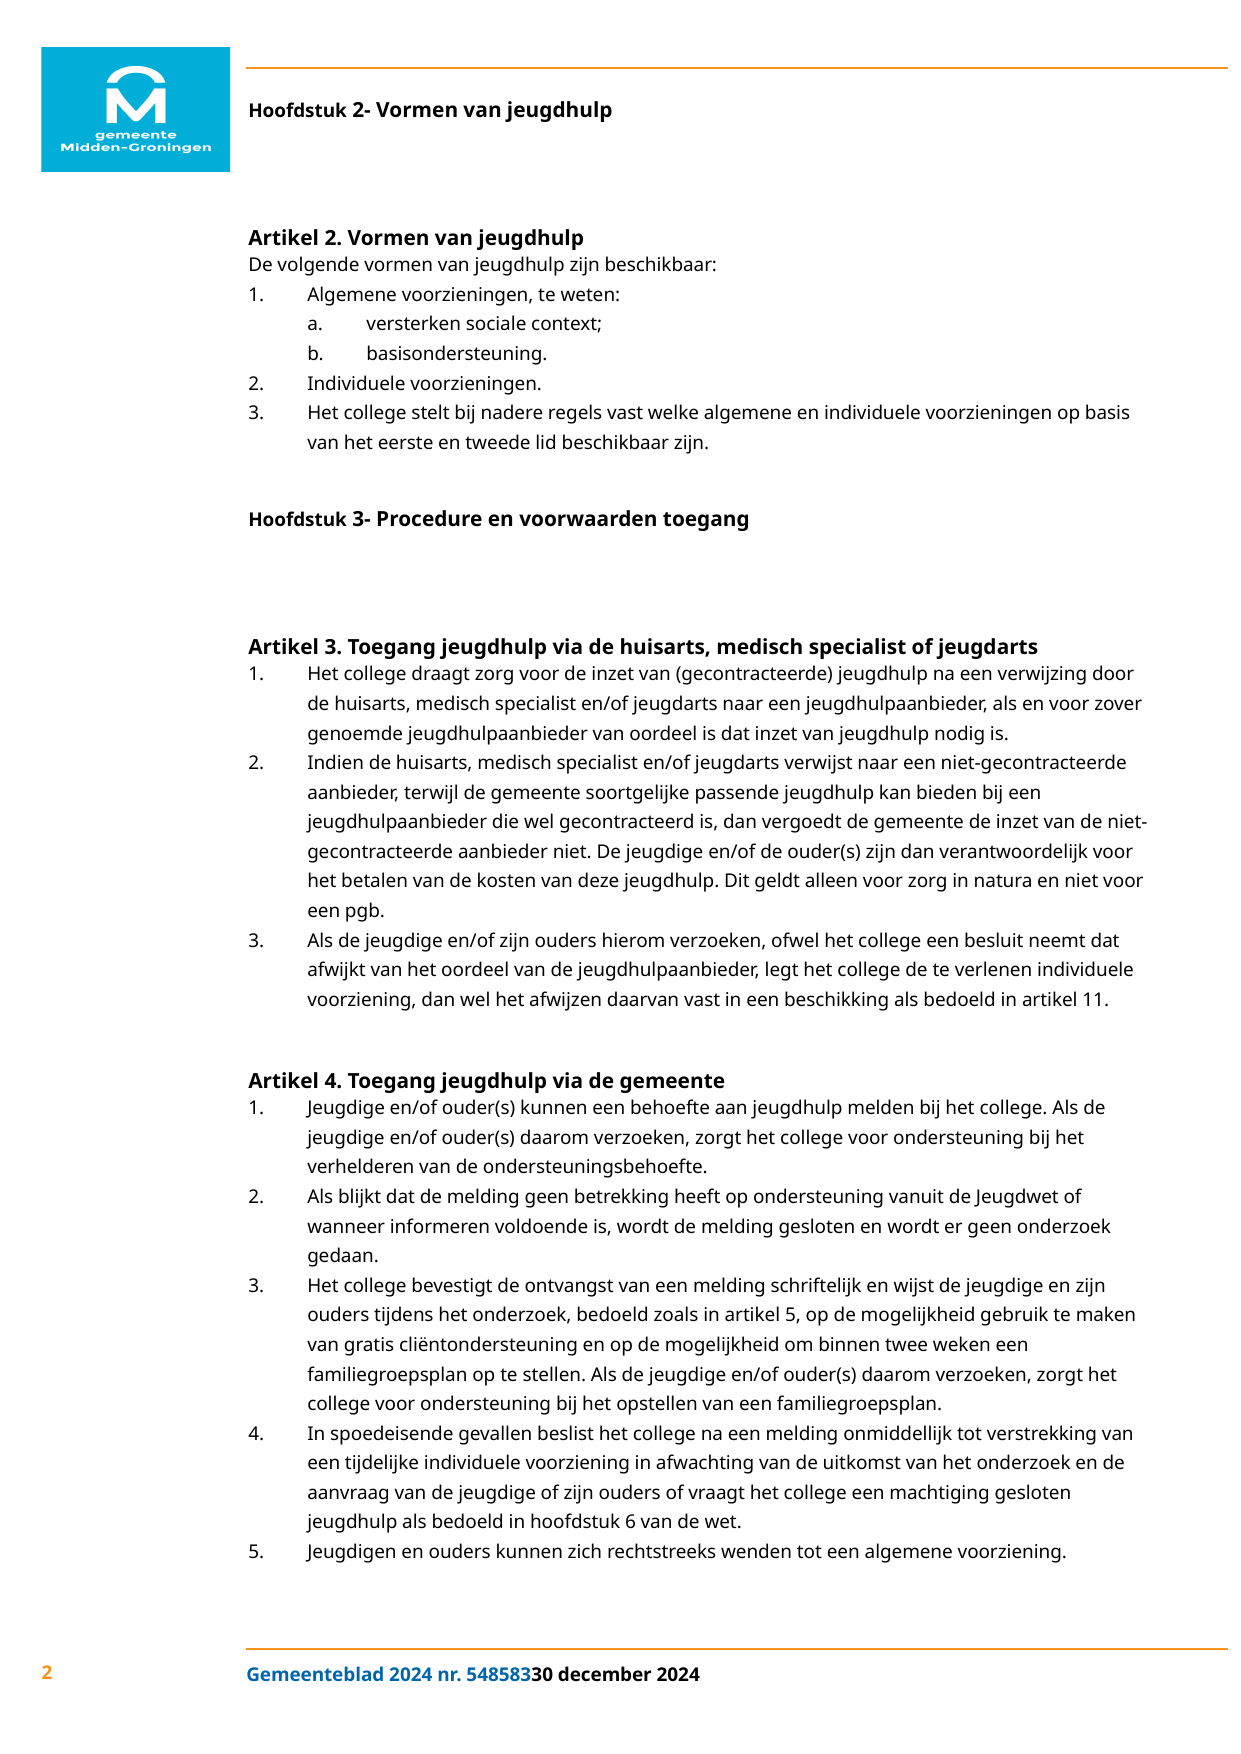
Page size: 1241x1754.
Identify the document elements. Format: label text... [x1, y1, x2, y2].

text De volgende vormen van jeugdhulp zijn beschikbaar: [248, 251, 1152, 277]
list Het college draagt zorg voor de inzet van (gecontracteerde) jeugdhulp na een verwijzing door de huisarts, medisch specialist en/of jeugdarts naar een jeugdhulpaanbieder, als en voor zover genoemde jeugdhulpaanbieder van oordeel is dat inzet van jeugdhulp nodig is. [248, 661, 1152, 746]
text Hoofdstuk 2- Vormen van jeugdhulp [248, 95, 1152, 123]
list Indien de huisarts, medisch specialist en/of jeugdarts verwijst naar een niet-gecontracteerde aanbieder, terwijl de gemeente soortgelijke passende jeugdhulp kan bieden bij een jeugdhulpaanbieder die wel gecontracteerd is, dan vergoedt de gemeente de inzet van de niet-gecontracteerde aanbieder niet. De jeugdige en/of de ouder(s) zijn dan verantwoordelijk voor het betalen van de kosten van deze jeugdhulp. Dit geldt alleen voor zorg in natura en niet voor een pgb. [248, 749, 1152, 923]
text Artikel 2. Vormen van jeugdhulp [248, 223, 1152, 251]
picture [108, 66, 164, 82]
list Jeugdigen en ouders kunnen zich rechtstreeks wenden tot een algemene voorziening. [248, 1538, 1152, 1564]
picture [107, 89, 165, 122]
list Individuele voorzieningen. [248, 370, 1152, 395]
list Algemene voorzieningen, te weten: [248, 281, 1152, 307]
text Artikel 4. Toegang jeugdhulp via de gemeente [248, 1066, 1152, 1094]
list versterken sociale context; [307, 311, 1152, 336]
list Als de jeugdige en/of zijn ouders hierom verzoeken, ofwel het college een besluit neemt dat afwijkt van het oordeel van de jeugdhulpaanbieder, legt het college de te verlenen individuele voorziening, dan wel het afwijzen daarvan vast in een beschikking als bedoeld in artikel 11. [248, 927, 1152, 1012]
text Artikel 3. Toegang jeugdhulp via de huisarts, medisch specialist of jeugdarts [248, 632, 1152, 661]
text Hoofdstuk 3- Procedure en voorwaarden toegang [248, 504, 1152, 532]
list Jeugdige en/of ouder(s) kunnen een behoefte aan jeugdhulp melden bij het college. Als de jeugdige en/of ouder(s) daarom verzoeken, zorgt het college voor ondersteuning bij het verhelderen van de ondersteuningsbehoefte. [248, 1094, 1152, 1179]
list Als blijkt dat de melding geen betrekking heeft op ondersteuning vanuit de Jeugdwet of wanneer informeren voldoende is, wordt de melding gesloten en wordt er geen onderzoek gedaan. [248, 1183, 1152, 1268]
picture [184, 146, 190, 153]
list In spoedeisende gevallen beslist het college na een melding onmiddellijk tot verstrekking van een tijdelijke individuele voorziening in afwachting van de uitkomst van het onderzoek en de aanvraag van de jeugdige of zijn ouders of vraagt het college een machtiging gesloten jeugdhulp als bedoeld in hoofdstuk 6 van de wet. [248, 1420, 1152, 1534]
list Het college bevestigt de ontvangst van een melding schriftelijk en wijst de jeugdige en zijn ouders tijdens het onderzoek, bedoeld zoals in artikel 5, op de mogelijkheid gebruik te maken van gratis cliëntondersteuning en op de mogelijkheid om binnen twee weken een familiegroepsplan op te stellen. Als de jeugdige en/of ouder(s) daarom verzoeken, zorgt het college voor ondersteuning bij het opstellen van een familiegroepsplan. [248, 1272, 1152, 1416]
list Het college stelt bij nadere regels vast welke algemene en individuele voorzieningen op basis van het eerste en tweede lid beschikbaar zijn. [248, 399, 1152, 454]
list basisondersteuning. [307, 340, 1152, 366]
